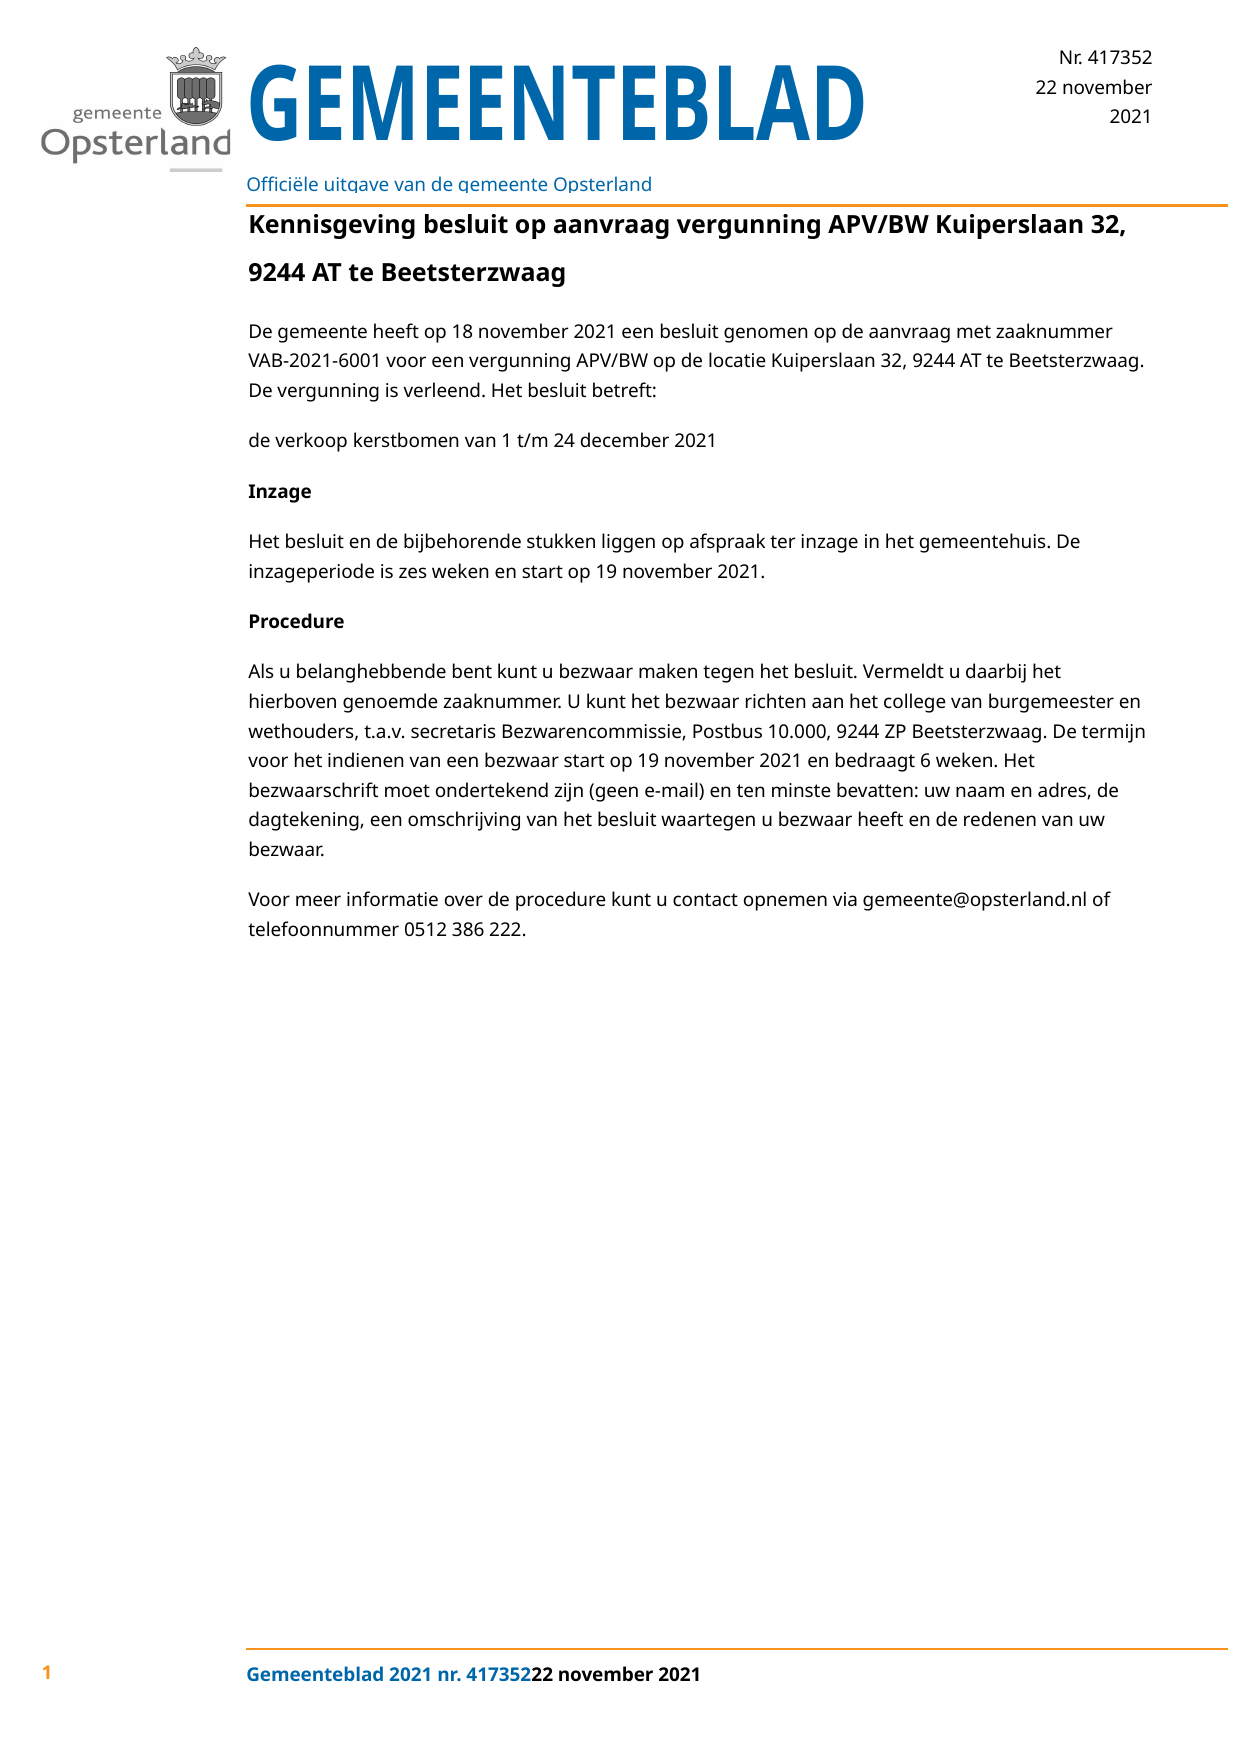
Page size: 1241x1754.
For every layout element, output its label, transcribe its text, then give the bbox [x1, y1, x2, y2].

text Inzage [248, 478, 1152, 504]
text de verkoop kerstbomen van 1 t/m 24 december 2021 [248, 427, 1152, 453]
text Het besluit en de bijbehorende stukken liggen op afspraak ter inzage in het gemeentehuis. De inzageperiode is zes weken en start op 19 november 2021. [248, 528, 1152, 584]
text Voor meer informatie over de procedure kunt u contact opnemen via gemeente@opsterland.nl of telefoonnummer 0512 386 222. [248, 887, 1152, 942]
text Kennisgeving besluit op aanvraag vergunning APV/BW Kuiperslaan 32, 9244 AT te Beetsterzwaag [248, 207, 1152, 288]
text De gemeente heeft op 18 november 2021 een besluit genomen op de aanvraag met zaaknummer VAB-2021-6001 voor een vergunning APV/BW op de locatie Kuiperslaan 32, 9244 AT te Beetsterzwaag. De vergunning is verleend. Het besluit betreft: [248, 318, 1152, 403]
text Procedure [248, 608, 1152, 634]
picture [41, 47, 231, 172]
text Als u belanghebbende bent kunt u bezwaar maken tegen het besluit. Vermeldt u daarbij het hierboven genoemde zaaknummer. U kunt het bezwaar richten aan het college van burgemeester en wethouders, t.a.v. secretaris Bezwarencommissie, Postbus 10.000, 9244 ZP Beetsterzwaag. De termijn voor het indienen van een bezwaar start op 19 november 2021 en bedraagt 6 weken. Het bezwaarschrift moet ondertekend zijn (geen e-mail) en ten minste bevatten: uw naam en adres, de dagtekening, een omschrijving van het besluit waartegen u bezwaar heeft en de redenen van uw bezwaar. [248, 659, 1152, 862]
